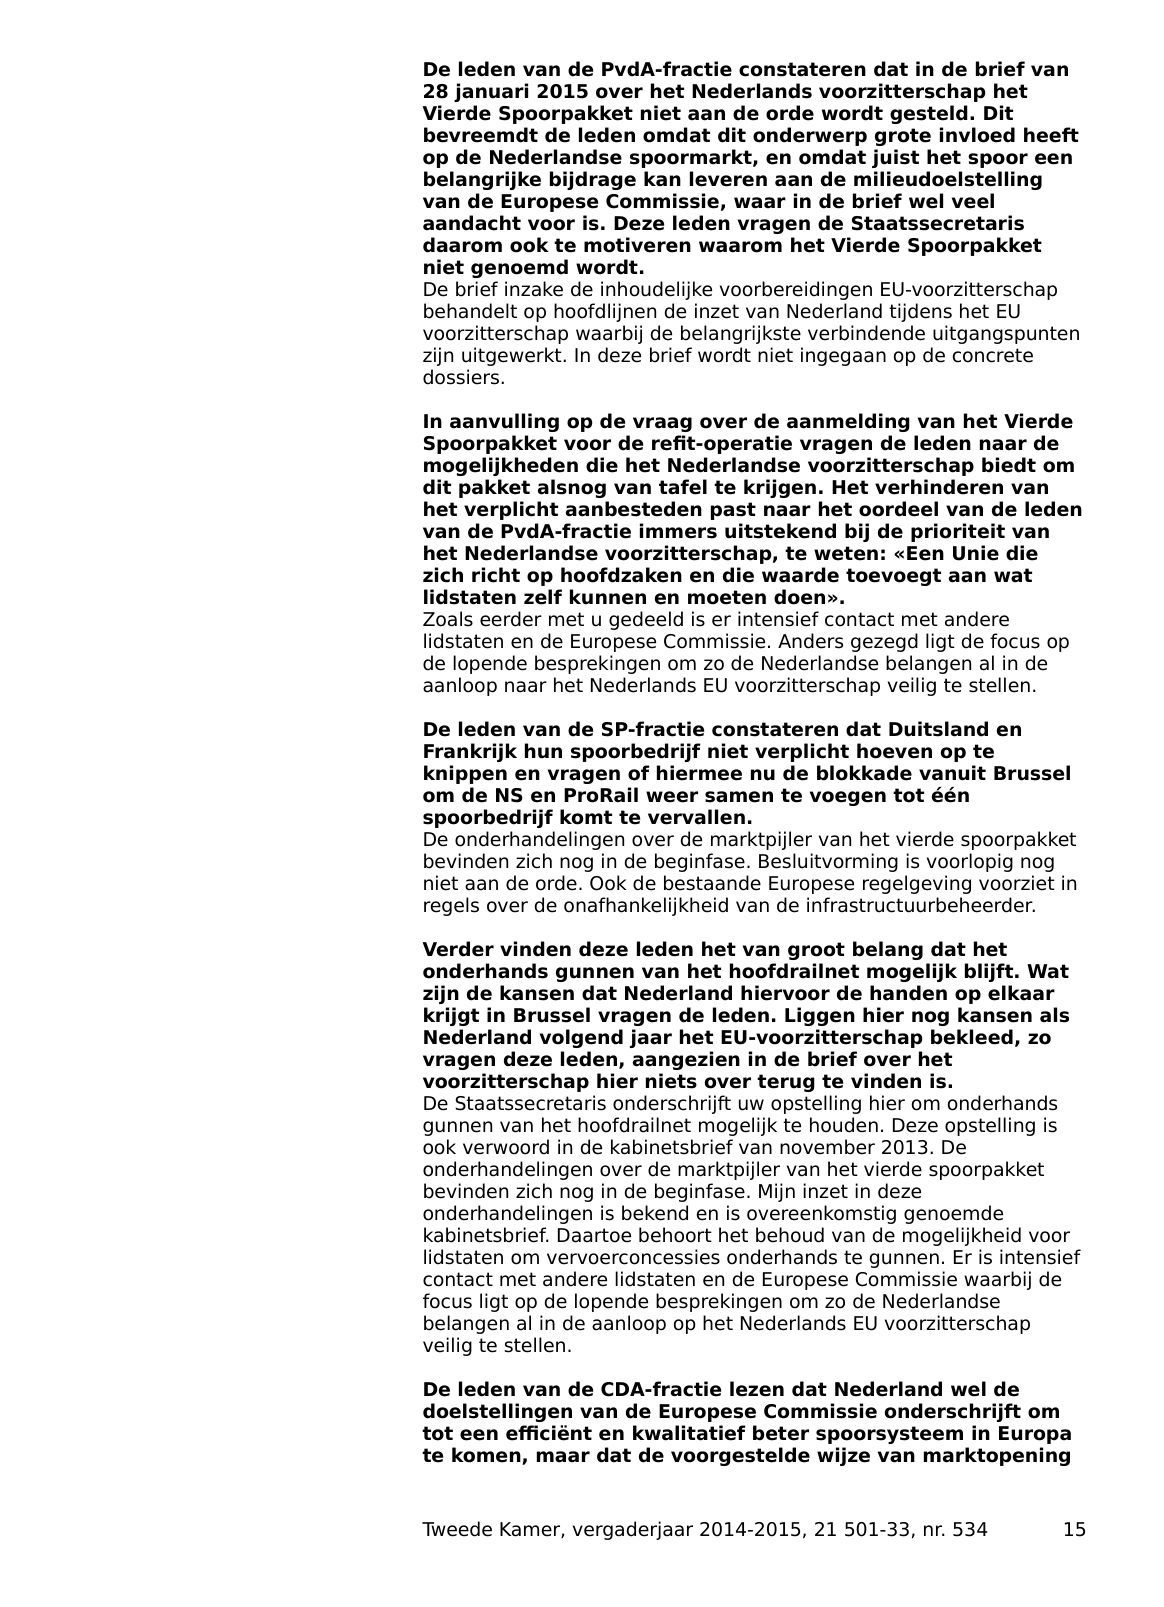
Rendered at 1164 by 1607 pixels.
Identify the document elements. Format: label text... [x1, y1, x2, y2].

text In aanvulling op de vraag over de aanmelding van het Vierde Spoorpakket voor de refit-operatie vragen de leden naar de mogelijkheden die het Nederlandse voorzitterschap biedt om dit pakket alsnog van tafel te krijgen. Het verhinderen van het verplicht aanbesteden past naar het oordeel van de leden van de PvdA-fractie immers uitstekend bij de prioriteit van het Nederlandse voorzitterschap, te weten: «Een Unie die zich richt op hoofdzaken en die waarde toevoegt aan wat lidstaten zelf kunnen en moeten doen». [422, 411, 1087, 609]
text De leden van de PvdA-fractie constateren dat in de brief van 28 januari 2015 over het Nederlands voorzitterschap het Vierde Spoorpakket niet aan de orde wordt gesteld. Dit bevreemdt de leden omdat dit onderwerp grote invloed heeft op de Nederlandse spoormarkt, en omdat juist het spoor een belangrijke bijdrage kan leveren aan de milieudoelstelling van de Europese Commissie, waar in de brief wel veel aandacht voor is. Deze leden vragen de Staatssecretaris daarom ook te motiveren waarom het Vierde Spoorpakket niet genoemd wordt. [422, 59, 1087, 279]
text Zoals eerder met u gedeeld is er intensief contact met andere lidstaten en de Europese Commissie. Anders gezegd ligt de focus op de lopende besprekingen om zo de Nederlandse belangen al in de aanloop naar het Nederlands EU voorzitterschap veilig te stellen. [422, 609, 1087, 697]
text De leden van de SP-fractie constateren dat Duitsland en Frankrijk hun spoorbedrijf niet verplicht hoeven op te knippen en vragen of hiermee nu de blokkade vanuit Brussel om de NS en ProRail weer samen te voegen tot één spoorbedrijf komt te vervallen. [422, 719, 1087, 829]
text De brief inzake de inhoudelijke voorbereidingen EU-voorzitterschap behandelt op hoofdlijnen de inzet van Nederland tijdens het EU voorzitterschap waarbij de belangrijkste verbindende uitgangspunten zijn uitgewerkt. In deze brief wordt niet ingegaan op de concrete dossiers. [422, 279, 1087, 389]
text De leden van de CDA-fractie lezen dat Nederland wel de doelstellingen van de Europese Commissie onderschrijft om tot een efficiënt en kwalitatief beter spoorsysteem in Europa te komen, maar dat de voorgestelde wijze van marktopening [422, 1379, 1087, 1467]
text De Staatssecretaris onderschrijft uw opstelling hier om onderhands gunnen van het hoofdrailnet mogelijk te houden. Deze opstelling is ook verwoord in de kabinetsbrief van november 2013. De onderhandelingen over de marktpijler van het vierde spoorpakket bevinden zich nog in de beginfase. Mijn inzet in deze onderhandelingen is bekend en is overeenkomstig genoemde kabinetsbrief. Daartoe behoort het behoud van de mogelijkheid voor lidstaten om vervoerconcessies onderhands te gunnen. Er is intensief contact met andere lidstaten en de Europese Commissie waarbij de focus ligt op de lopende besprekingen om zo de Nederlandse belangen al in de aanloop op het Nederlands EU voorzitterschap veilig te stellen. [422, 1093, 1087, 1356]
text Verder vinden deze leden het van groot belang dat het onderhands gunnen van het hoofdrailnet mogelijk blijft. Wat zijn de kansen dat Nederland hiervoor de handen op elkaar krijgt in Brussel vragen de leden. Liggen hier nog kansen als Nederland volgend jaar het EU-voorzitterschap bekleed, zo vragen deze leden, aangezien in de brief over het voorzitterschap hier niets over terug te vinden is. [422, 939, 1087, 1093]
text De onderhandelingen over de marktpijler van het vierde spoorpakket bevinden zich nog in de beginfase. Besluitvorming is voorlopig nog niet aan de orde. Ook de bestaande Europese regelgeving voorziet in regels over de onafhankelijkheid van de infrastructuurbeheerder. [422, 829, 1087, 917]
